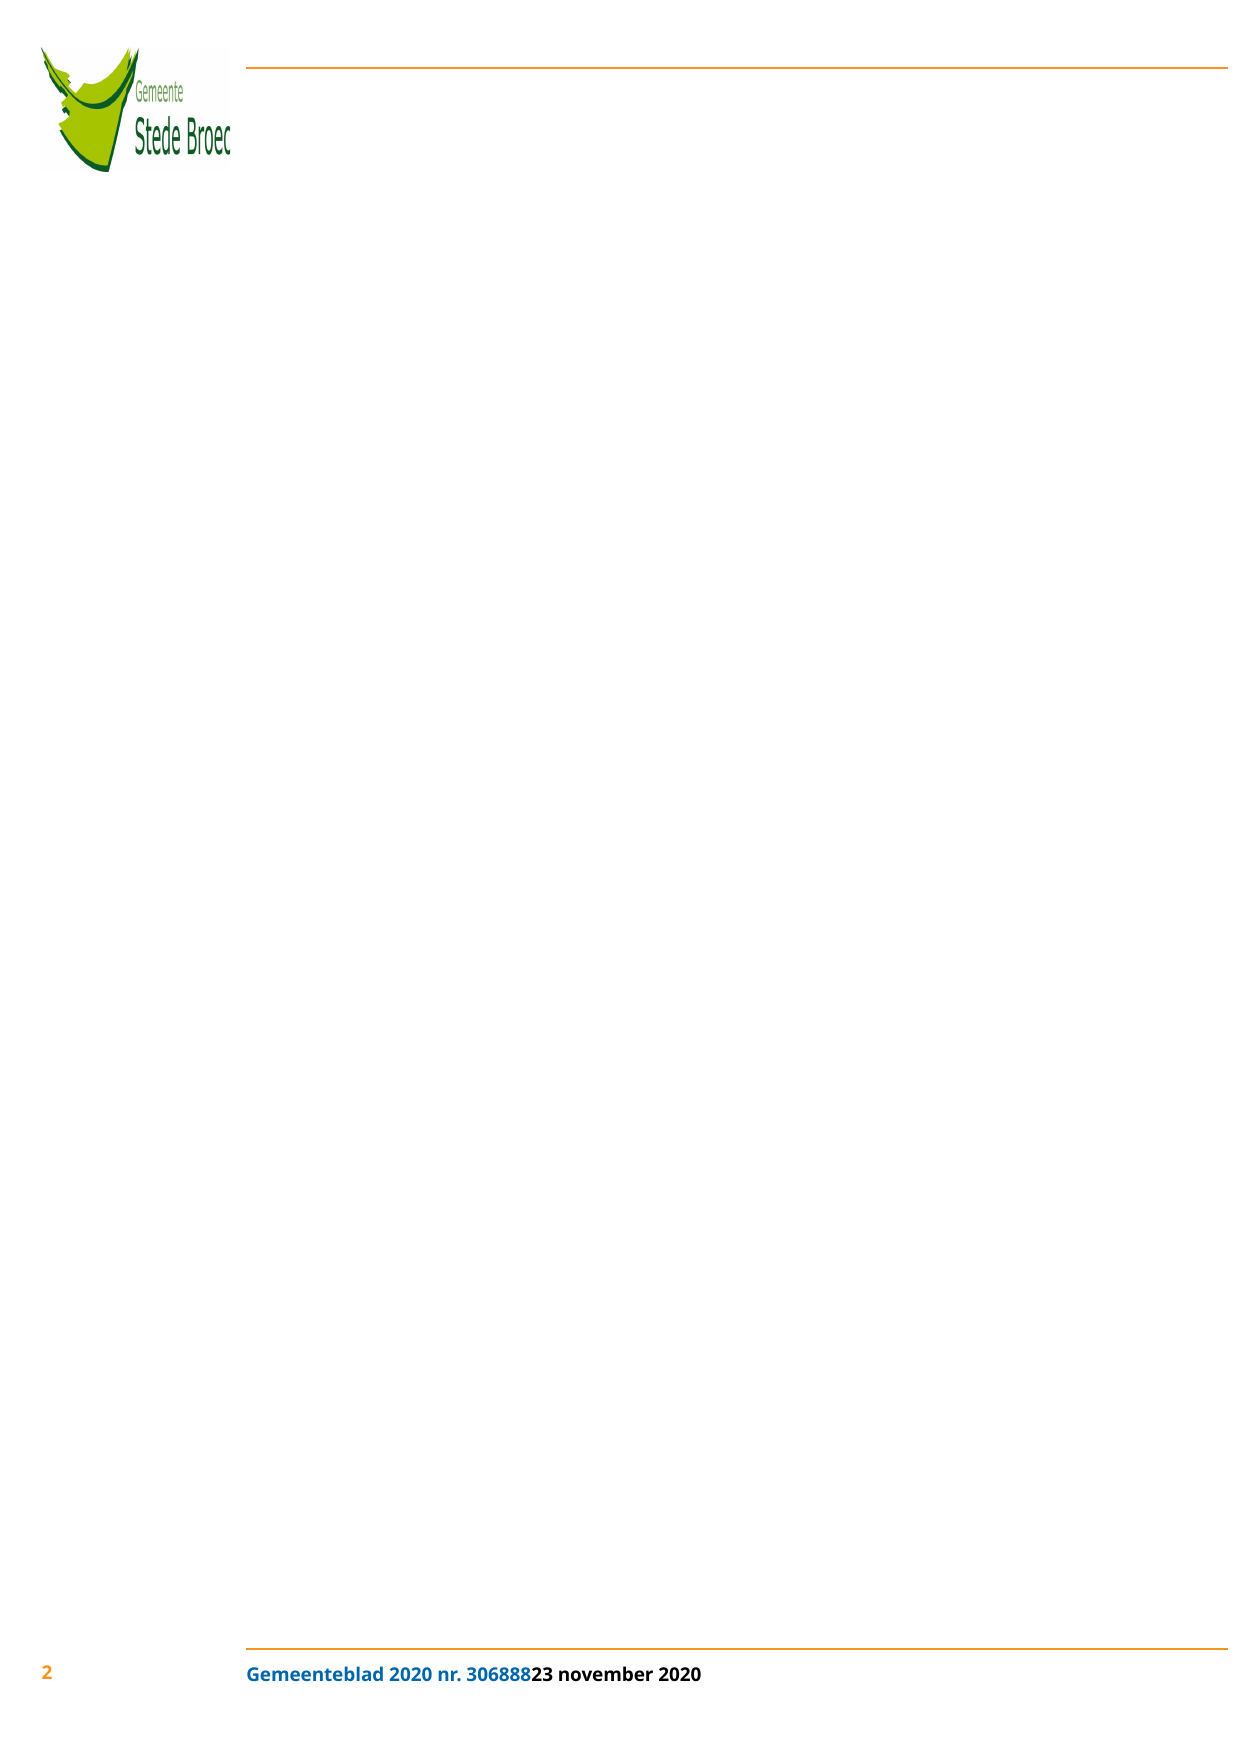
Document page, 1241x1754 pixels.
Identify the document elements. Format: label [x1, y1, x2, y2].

picture [41, 47, 231, 172]
